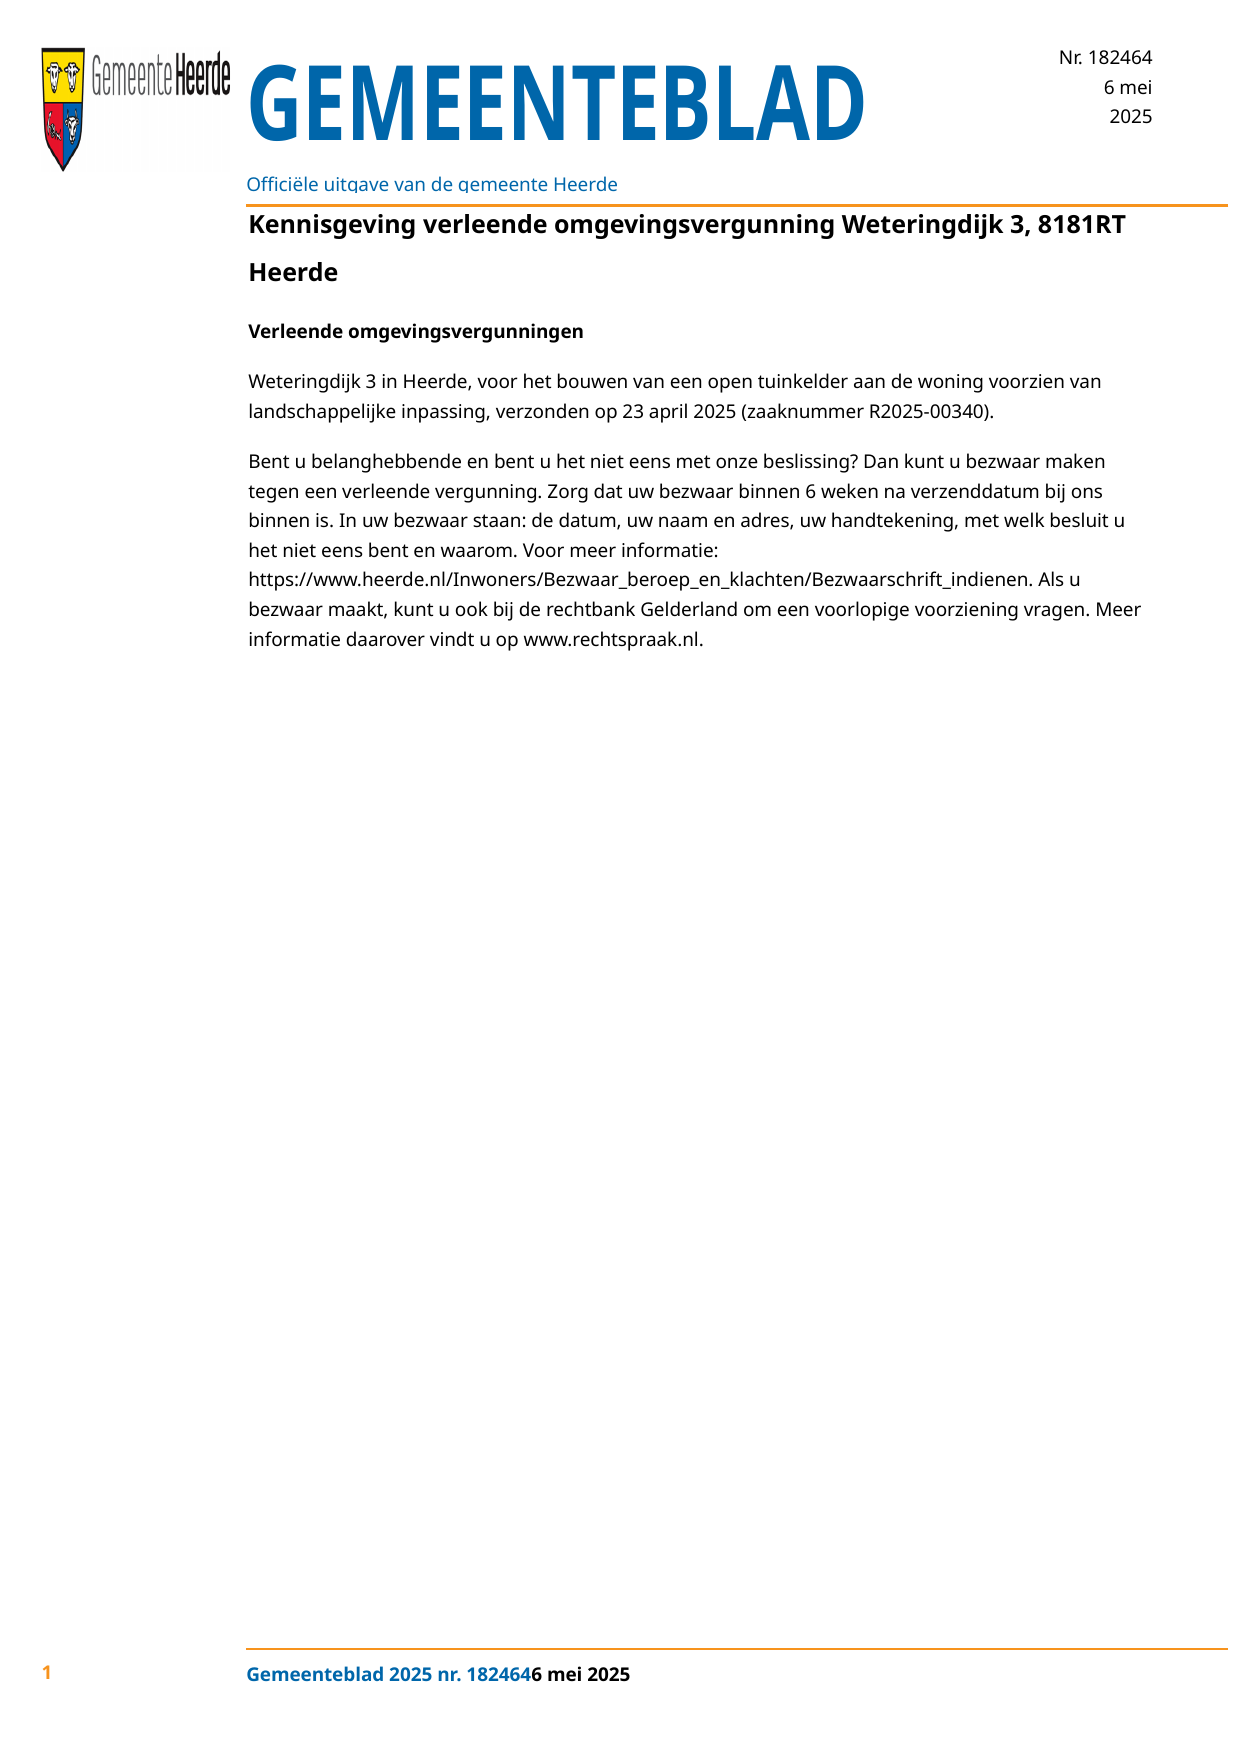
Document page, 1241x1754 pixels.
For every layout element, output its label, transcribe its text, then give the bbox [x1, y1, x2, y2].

text Weteringdijk 3 in Heerde, voor het bouwen van een open tuinkelder aan de woning voorzien van landschappelijke inpassing, verzonden op 23 april 2025 (zaaknummer R2025-00340). [248, 368, 1152, 424]
text Kennisgeving verleende omgevingsvergunning Weteringdijk 3, 8181RT Heerde [248, 207, 1152, 288]
text Bent u belanghebbende en bent u het niet eens met onze beslissing? Dan kunt u bezwaar maken tegen een verleende vergunning. Zorg dat uw bezwaar binnen 6 weken na verzenddatum bij ons binnen is. In uw bezwaar staan: de datum, uw naam en adres, uw handtekening, met welk besluit u het niet eens bent en waarom. Voor meer informatie: https://www.heerde.nl/Inwoners/Bezwaar_beroep_en_klachten/Bezwaarschrift_indienen. Als u bezwaar maakt, kunt u ook bij de rechtbank Gelderland om een voorlopige voorziening vragen. Meer informatie daarover vindt u op www.rechtspraak.nl. [248, 448, 1152, 652]
picture [41, 47, 231, 172]
text Verleende omgevingsvergunningen [248, 318, 1152, 344]
